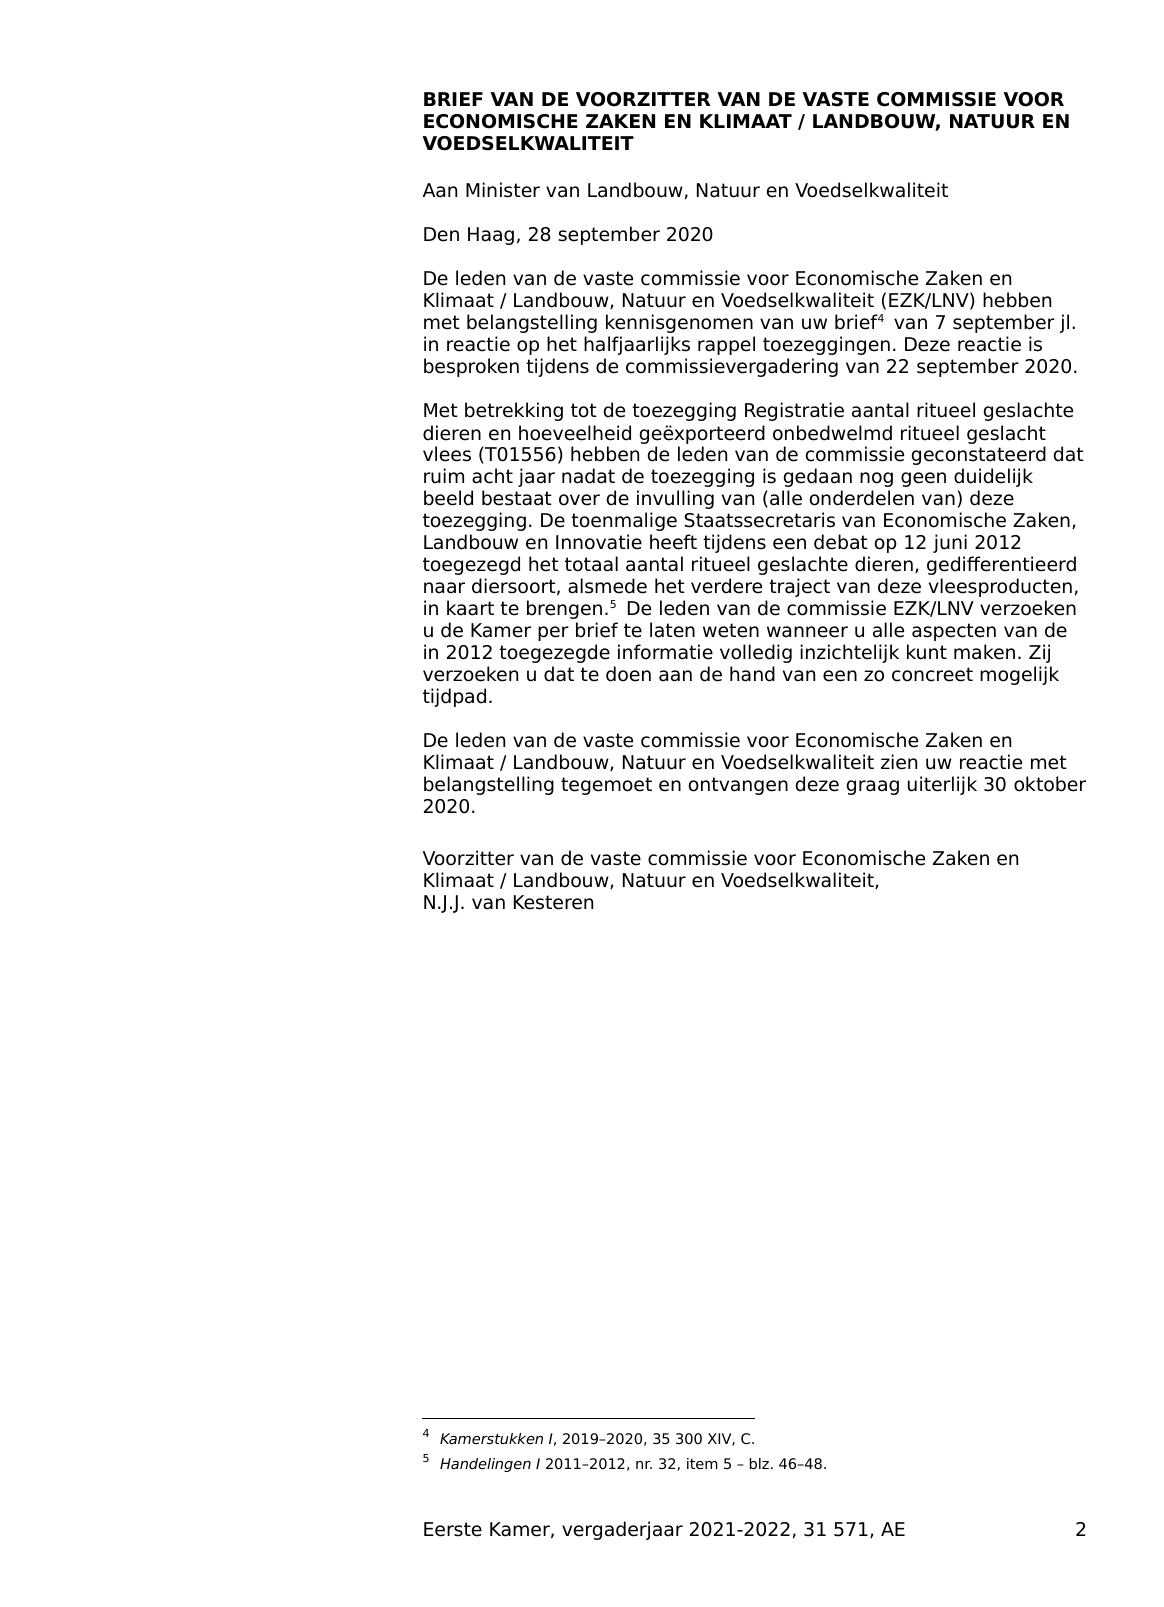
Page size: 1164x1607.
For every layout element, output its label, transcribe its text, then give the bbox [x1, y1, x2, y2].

text Voorzitter van de vaste commissie voor Economische Zaken en Klimaat / Landbouw, Natuur en Voedselkwaliteit, N.J.J. van Kesteren [422, 848, 1087, 914]
text Den Haag, 28 september 2020 [422, 224, 1087, 246]
text Handelingen I 2011–2012, nr. 32, item 5 – blz. 46–48. [422, 1452, 1087, 1474]
text Kamerstukken I, 2019–2020, 35 300 XIV, C. [422, 1427, 1087, 1449]
text De leden van de vaste commissie voor Economische Zaken en Klimaat / Landbouw, Natuur en Voedselkwaliteit zien uw reactie met belangstelling tegemoet en ontvangen deze graag uiterlijk 30 oktober 2020. [422, 730, 1087, 818]
subtitle BRIEF VAN DE VOORZITTER VAN DE VASTE COMMISSIE VOOR ECONOMISCHE ZAKEN EN KLIMAAT / LANDBOUW, NATUUR EN VOEDSELKWALITEIT [422, 89, 1087, 155]
text Met betrekking tot de toezegging Registratie aantal ritueel geslachte dieren en hoeveelheid geëxporteerd onbedwelmd ritueel geslacht vlees (T01556) hebben de leden van de commissie geconstateerd dat ruim acht jaar nadat de toezegging is gedaan nog geen duidelijk beeld bestaat over de invulling van (alle onderdelen van) deze toezegging. De toenmalige Staatssecretaris van Economische Zaken, Landbouw en Innovatie heeft tijdens een debat op 12 juni 2012 toegezegd het totaal aantal ritueel geslachte dieren, gedifferentieerd naar diersoort, alsmede het verdere traject van deze vleesproducten, in kaart te brengen. De leden van de commissie EZK/LNV verzoeken u de Kamer per brief te laten weten wanneer u alle aspecten van de in 2012 toegezegde informatie volledig inzichtelijk kunt maken. Zij verzoeken u dat te doen aan de hand van een zo concreet mogelijk tijdpad. [422, 400, 1087, 708]
text De leden van de vaste commissie voor Economische Zaken en Klimaat / Landbouw, Natuur en Voedselkwaliteit (EZK/LNV) hebben met belangstelling kennisgenomen van uw brief van 7 september jl. in reactie op het halfjaarlijks rappel toezeggingen. Deze reactie is besproken tijdens de commissievergadering van 22 september 2020. [422, 268, 1087, 378]
text Aan Minister van Landbouw, Natuur en Voedselkwaliteit [422, 180, 1087, 202]
